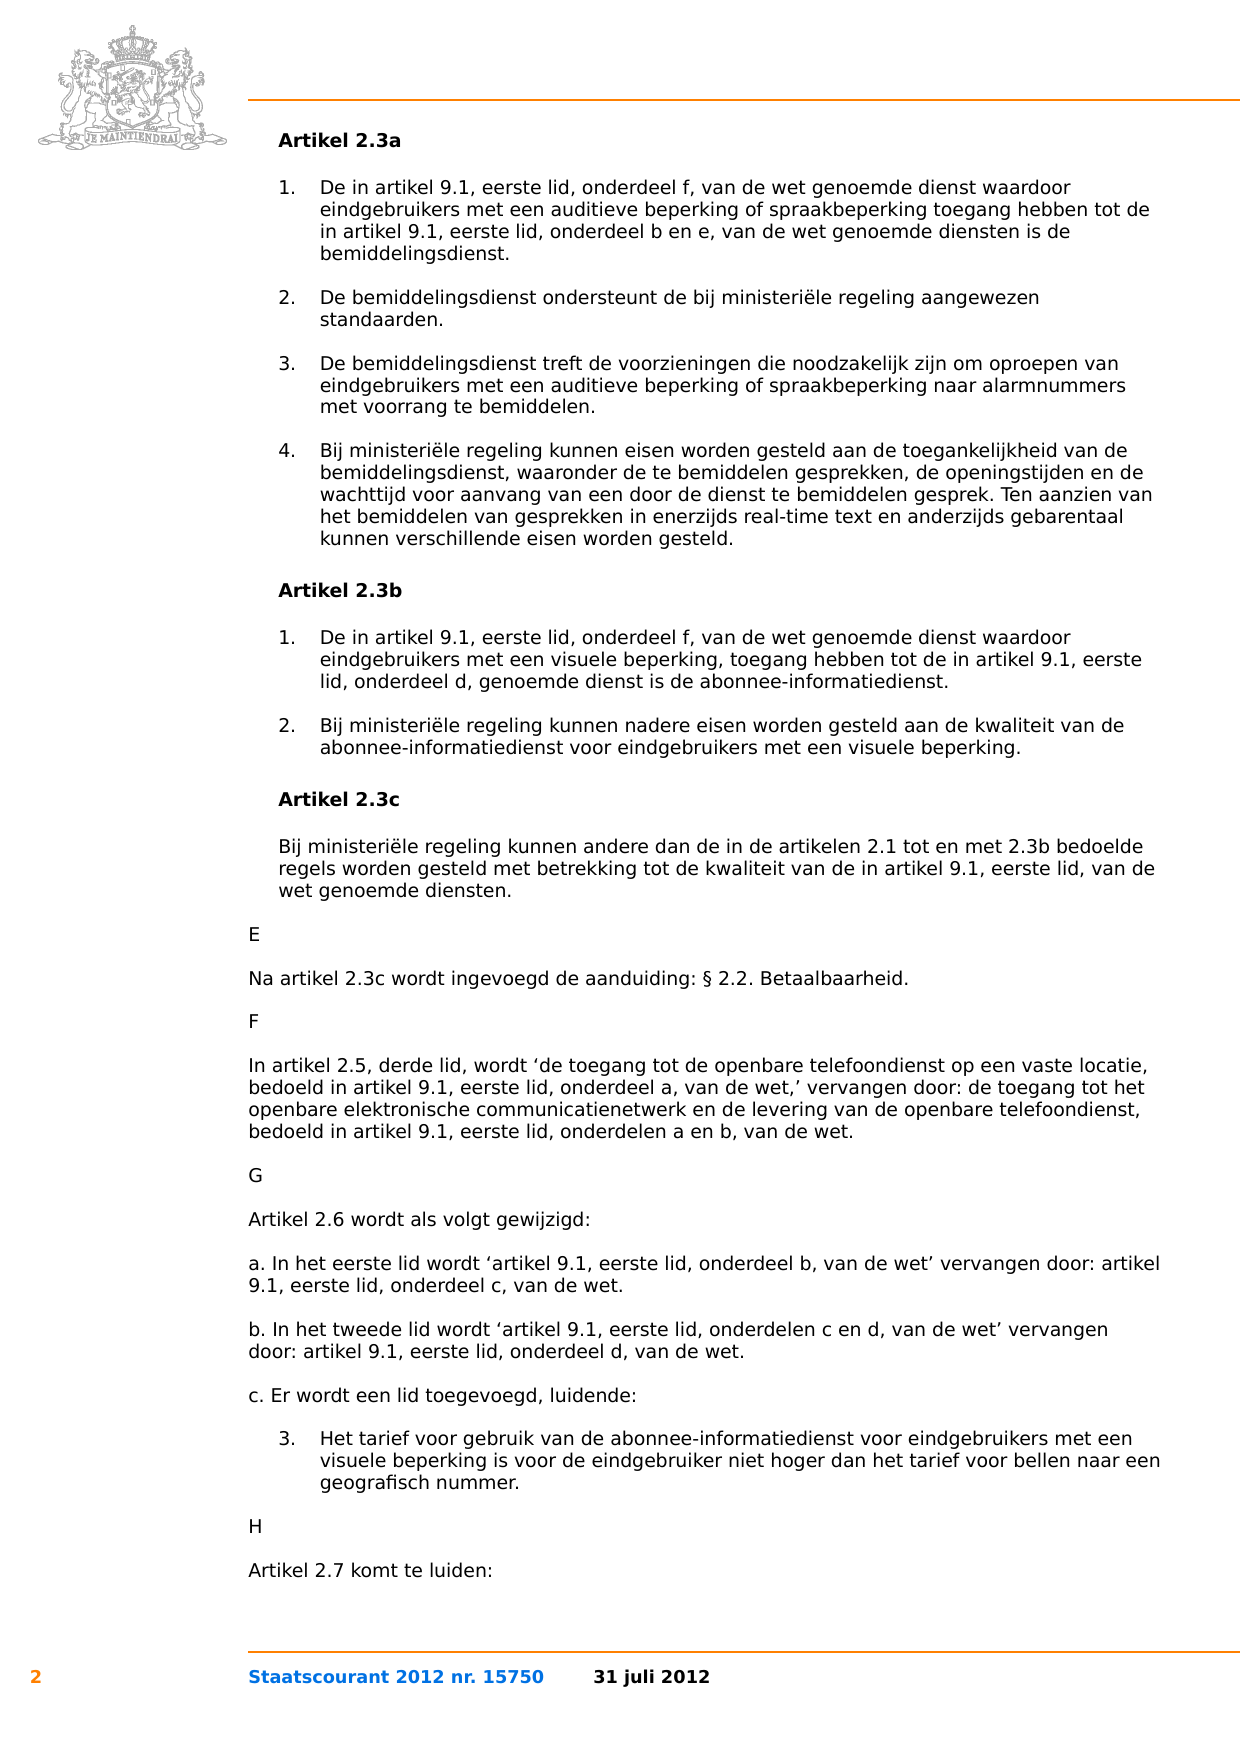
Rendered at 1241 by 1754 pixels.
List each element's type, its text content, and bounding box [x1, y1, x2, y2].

text Artikel 2.6 wordt als volgt gewijzigd: [248, 1209, 1163, 1231]
text G [248, 1165, 1163, 1187]
text 3. De bemiddelingsdienst treft de voorzieningen die noodzakelijk zijn om oproepen van eindgebruikers met een auditieve beperking of spraakbeperking naar alarmnummers met voorrang te bemiddelen. [278, 352, 1163, 418]
subtitle Artikel 2.3b [278, 580, 1163, 602]
subtitle Artikel 2.3c [278, 789, 1163, 811]
text 2. Bij ministeriële regeling kunnen nadere eisen worden gesteld aan de kwaliteit van de abonnee-informatiedienst voor eindgebruikers met een visuele beperking. [278, 715, 1163, 759]
text H [248, 1516, 1163, 1538]
text b. In het tweede lid wordt ‘artikel 9.1, eerste lid, onderdelen c en d, van de wet’ vervangen door: artikel 9.1, eerste lid, onderdeel d, van de wet. [248, 1319, 1163, 1363]
text Na artikel 2.3c wordt ingevoegd de aanduiding: § 2.2. Betaalbaarheid. [248, 968, 1163, 989]
text Bij ministeriële regeling kunnen andere dan de in de artikelen 2.1 tot en met 2.3b bedoelde regels worden gesteld met betrekking tot de kwaliteit van de in artikel 9.1, eerste lid, van de wet genoemde diensten. [278, 836, 1163, 902]
text 1. De in artikel 9.1, eerste lid, onderdeel f, van de wet genoemde dienst waardoor eindgebruikers met een auditieve beperking of spraakbeperking toegang hebben tot de in artikel 9.1, eerste lid, onderdeel b en e, van de wet genoemde diensten is de bemiddelingsdienst. [278, 177, 1163, 265]
text Artikel 2.7 komt te luiden: [248, 1560, 1163, 1582]
text F [248, 1011, 1163, 1033]
text a. In het eerste lid wordt ‘artikel 9.1, eerste lid, onderdeel b, van de wet’ vervangen door: artikel 9.1, eerste lid, onderdeel c, van de wet. [248, 1253, 1163, 1297]
text E [248, 924, 1163, 946]
text 4. Bij ministeriële regeling kunnen eisen worden gesteld aan de toegankelijkheid van de bemiddelingsdienst, waaronder de te bemiddelen gesprekken, de openingstijden en de wachttijd voor aanvang van een door de dienst te bemiddelen gesprek. Ten aanzien van het bemiddelen van gesprekken in enerzijds real-time text en anderzijds gebarentaal kunnen verschillende eisen worden gesteld. [278, 440, 1163, 550]
text c. Er wordt een lid toegevoegd, luidende: [248, 1384, 1163, 1406]
subtitle Artikel 2.3a [278, 130, 1163, 152]
text 3. Het tarief voor gebruik van de abonnee-informatiedienst voor eindgebruikers met een visuele beperking is voor de eindgebruiker niet hoger dan het tarief voor bellen naar een geografisch nummer. [278, 1428, 1163, 1494]
text 1. De in artikel 9.1, eerste lid, onderdeel f, van de wet genoemde dienst waardoor eindgebruikers met een visuele beperking, toegang hebben tot de in artikel 9.1, eerste lid, onderdeel d, genoemde dienst is de abonnee-informatiedienst. [278, 627, 1163, 693]
picture [38, 25, 227, 150]
text 2. De bemiddelingsdienst ondersteunt de bij ministeriële regeling aangewezen standaarden. [278, 287, 1163, 331]
text In artikel 2.5, derde lid, wordt ‘de toegang tot de openbare telefoondienst op een vaste locatie, bedoeld in artikel 9.1, eerste lid, onderdeel a, van de wet,’ vervangen door: de toegang tot het openbare elektronische communicatienetwerk en de levering van de openbare telefoondienst, bedoeld in artikel 9.1, eerste lid, onderdelen a en b, van de wet. [248, 1055, 1163, 1143]
